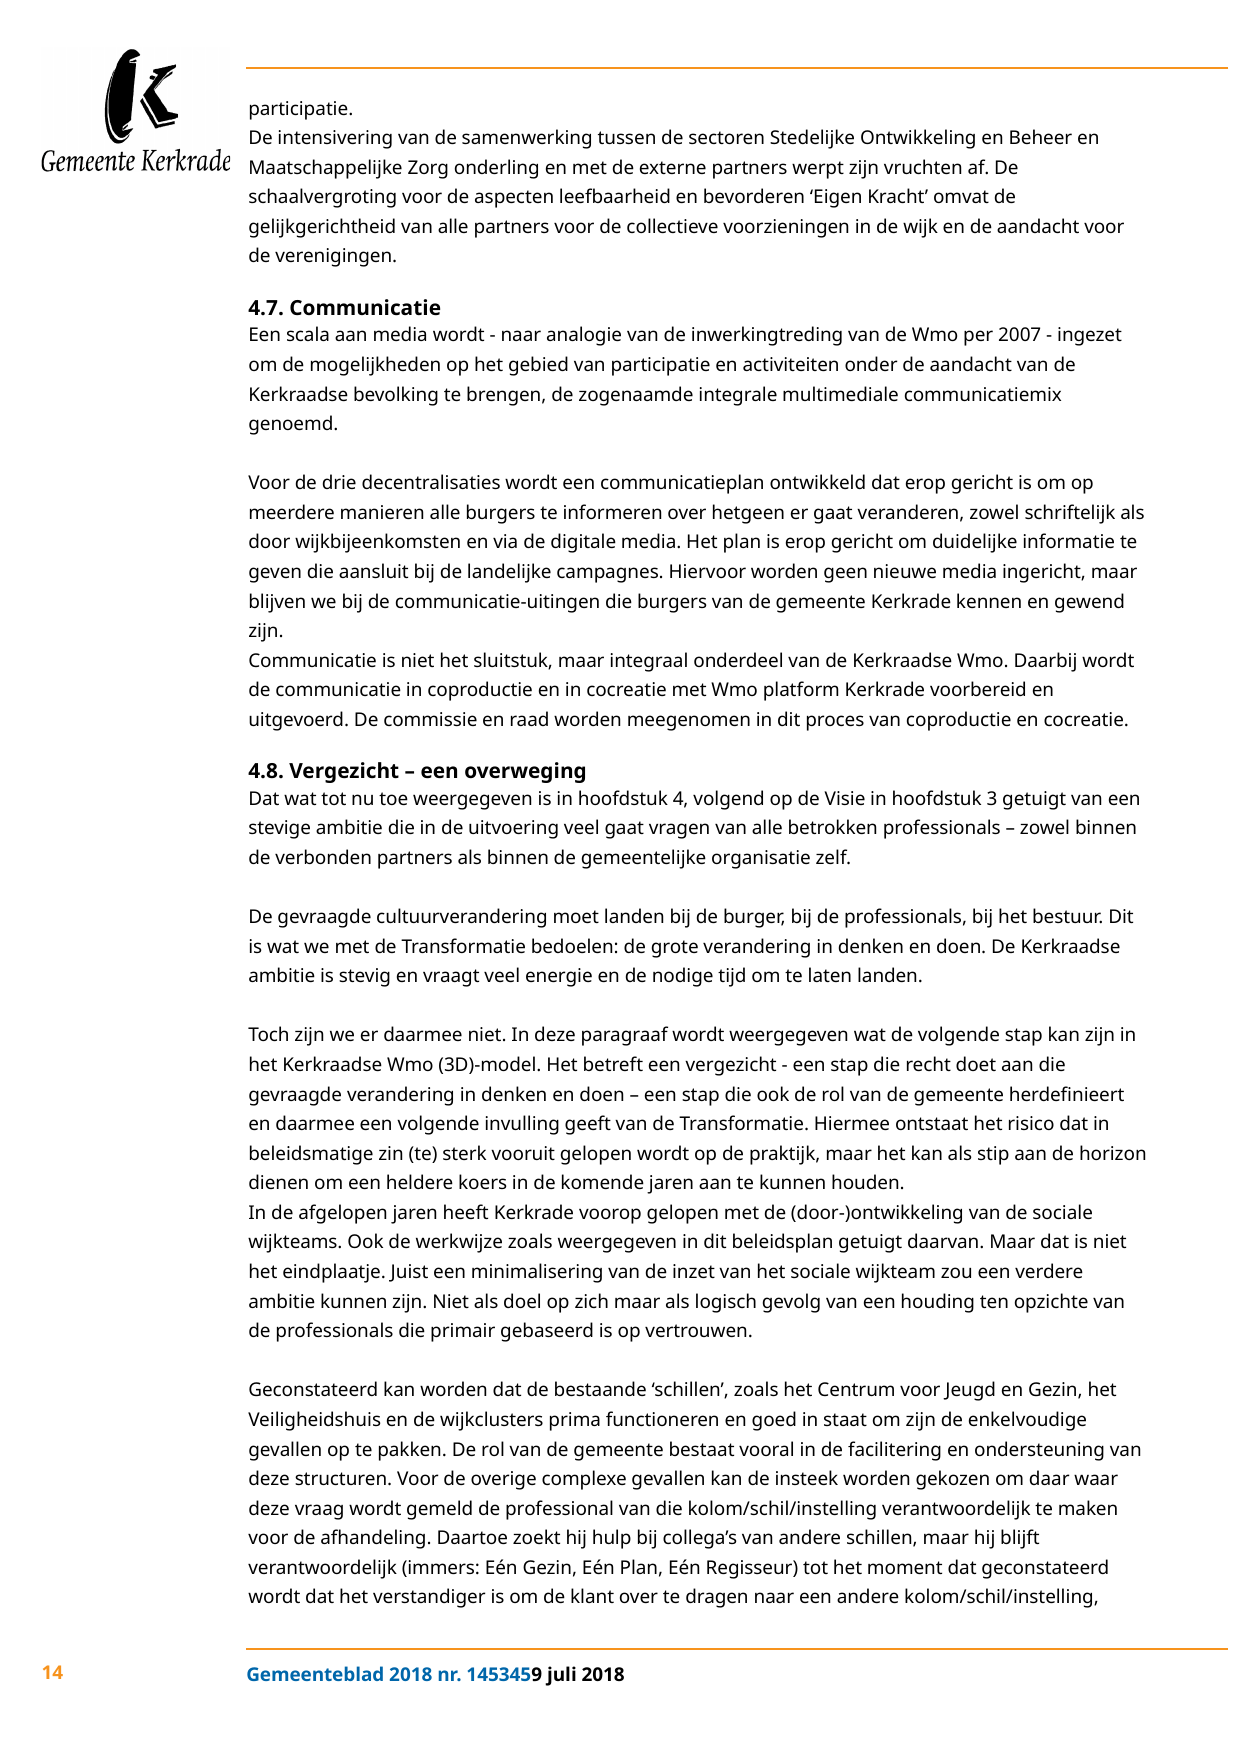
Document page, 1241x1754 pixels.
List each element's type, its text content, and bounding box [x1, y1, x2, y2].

picture [41, 47, 231, 172]
text De gevraagde cultuurverandering moet landen bij de burger, bij de professionals, bij het bestuur. Dit is wat we met de Transformatie bedoelen: de grote verandering in denken en doen. De Kerkraadse ambitie is stevig en vraagt veel energie en de nodige tijd om te laten landen. [248, 903, 1152, 988]
text Communicatie is niet het sluitstuk, maar integraal onderdeel van de Kerkraadse Wmo. Daarbij wordt de communicatie in coproductie en in cocreatie met Wmo platform Kerkrade voorbereid en uitgevoerd. De commissie en raad worden meegenomen in dit proces van coproductie en cocreatie. [248, 647, 1152, 732]
text 4.7. Communicatie [248, 293, 1152, 322]
text 4.8. Vergezicht – een overweging [248, 757, 1152, 785]
text Dat wat tot nu toe weergegeven is in hoofdstuk 4, volgend op de Visie in hoofdstuk 3 getuigt van een stevige ambitie die in de uitvoering veel gaat vragen van alle betrokken professionals – zowel binnen de verbonden partners als binnen de gemeentelijke organisatie zelf. [248, 785, 1152, 870]
text participatie. [248, 95, 1152, 121]
text Toch zijn we er daarmee niet. In deze paragraaf wordt weergegeven wat de volgende stap kan zijn in het Kerkraadse Wmo (3D)-model. Het betreft een vergezicht - een stap die recht doet aan die gevraagde verandering in denken en doen – een stap die ook de rol van de gemeente herdefinieert en daarmee een volgende invulling geeft van de Transformatie. Hiermee ontstaat het risico dat in beleidsmatige zin (te) sterk vooruit gelopen wordt op de praktijk, maar het kan als stip aan de horizon dienen om een heldere koers in de komende jaren aan te kunnen houden. [248, 1022, 1152, 1195]
text In de afgelopen jaren heeft Kerkrade voorop gelopen met de (door-)ontwikkeling van de sociale wijkteams. Ook de werkwijze zoals weergegeven in dit beleidsplan getuigt daarvan. Maar dat is niet het eindplaatje. Juist een minimalisering van de inzet van het sociale wijkteam zou een verdere ambitie kunnen zijn. Niet als doel op zich maar als logisch gevolg van een houding ten opzichte van de professionals die primair gebaseerd is op vertrouwen. [248, 1199, 1152, 1343]
text De intensivering van de samenwerking tussen de sectoren Stedelijke Ontwikkeling en Beheer en Maatschappelijke Zorg onderling en met de externe partners werpt zijn vruchten af. De schaalvergroting voor de aspecten leefbaarheid en bevorderen ‘Eigen Kracht’ omvat de gelijkgerichtheid van alle partners voor de collectieve voorzieningen in de wijk en de aandacht voor de verenigingen. [248, 124, 1152, 268]
text Een scala aan media wordt - naar analogie van de inwerkingtreding van de Wmo per 2007 - ingezet om de mogelijkheden op het gebied van participatie en activiteiten onder de aandacht van de Kerkraadse bevolking te brengen, de zogenaamde integrale multimediale communicatiemix genoemd. [248, 322, 1152, 436]
text Voor de drie decentralisaties wordt een communicatieplan ontwikkeld dat erop gericht is om op meerdere manieren alle burgers te informeren over hetgeen er gaat veranderen, zowel schriftelijk als door wijkbijeenkomsten en via de digitale media. Het plan is erop gericht om duidelijke informatie te geven die aansluit bij de landelijke campagnes. Hiervoor worden geen nieuwe media ingericht, maar blijven we bij de communicatie-uitingen die burgers van de gemeente Kerkrade kennen en gewend zijn. [248, 469, 1152, 643]
text Geconstateerd kan worden dat de bestaande ‘schillen’, zoals het Centrum voor Jeugd en Gezin, het Veiligheidshuis en de wijkclusters prima functioneren en goed in staat om zijn de enkelvoudige gevallen op te pakken. De rol van de gemeente bestaat vooral in de facilitering en ondersteuning van deze structuren. Voor de overige complexe gevallen kan de insteek worden gekozen om daar waar deze vraag wordt gemeld de professional van die kolom/schil/instelling verantwoordelijk te maken voor de afhandeling. Daartoe zoekt hij hulp bij collega’s van andere schillen, maar hij blijft verantwoordelijk (immers: Eén Gezin, Eén Plan, Eén Regisseur) tot het moment dat geconstateerd wordt dat het verstandiger is om de klant over te dragen naar een andere kolom/schil/instelling, [248, 1377, 1152, 1609]
